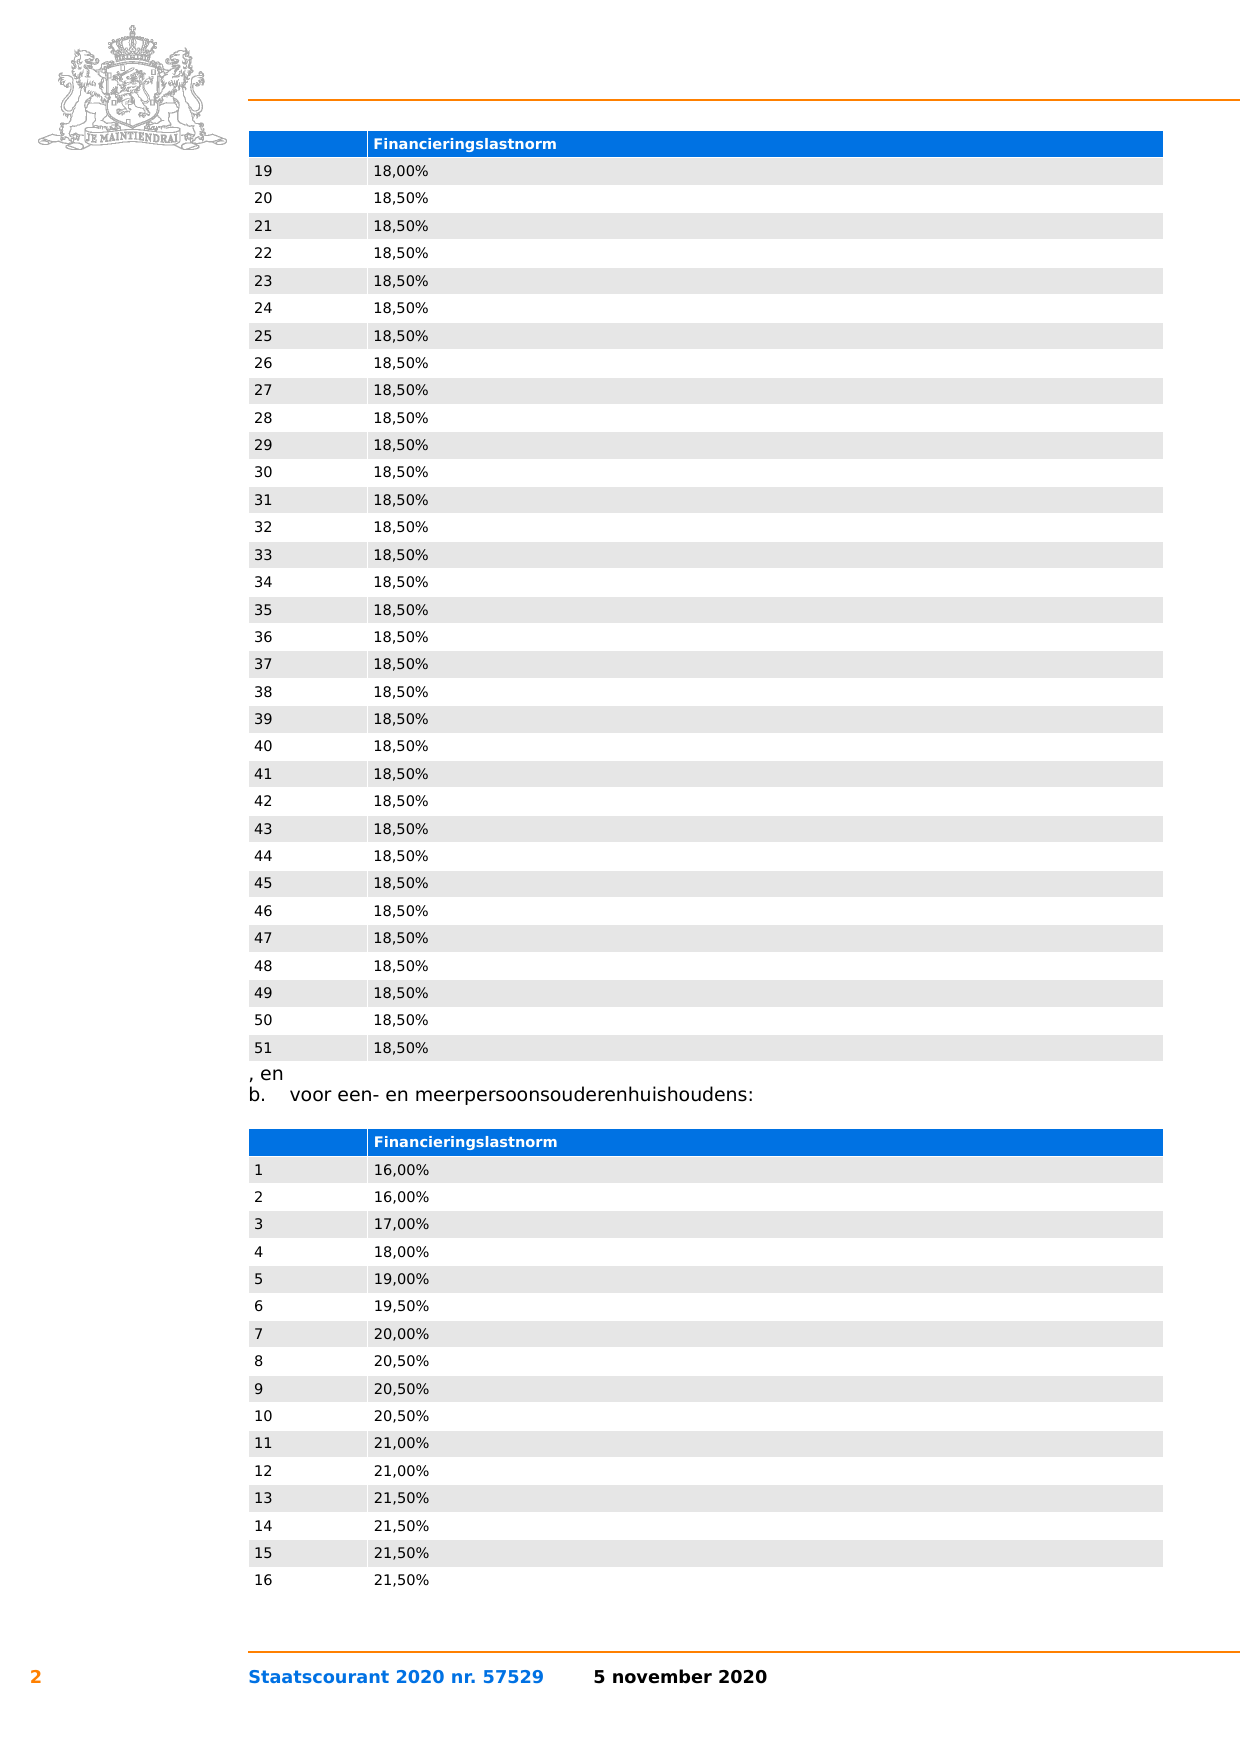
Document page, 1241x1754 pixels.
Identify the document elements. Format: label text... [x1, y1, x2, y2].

table_cell 1 [249, 1157, 367, 1183]
table_cell 23 [249, 268, 367, 294]
table_cell 18,50% [368, 925, 1163, 952]
table_cell 12 [249, 1458, 367, 1484]
table_cell 18,50% [368, 542, 1163, 568]
table_cell 18,50% [368, 432, 1163, 459]
table_cell 26 [249, 350, 367, 376]
table_cell 18,50% [368, 761, 1163, 787]
picture [38, 25, 227, 150]
table_cell 20 [249, 186, 367, 212]
table_cell 9 [249, 1376, 367, 1402]
table_cell 18,50% [368, 378, 1163, 404]
table_cell 34 [249, 569, 367, 596]
table_cell 21,50% [368, 1513, 1163, 1539]
table_cell 42 [249, 789, 367, 815]
table_cell 18,00% [368, 158, 1163, 185]
table_cell 4 [249, 1239, 367, 1265]
text b. voor een- en meerpersoonsouderenhuishoudens: [248, 1084, 1163, 1106]
table_cell 18,50% [368, 679, 1163, 705]
table_cell 50 [249, 1008, 367, 1034]
table_cell 18,50% [368, 597, 1163, 623]
table_cell 16 [249, 1568, 367, 1594]
table_cell 20,50% [368, 1403, 1163, 1429]
table_cell 29 [249, 432, 367, 459]
table_cell 33 [249, 542, 367, 568]
table_cell 37 [249, 651, 367, 678]
table_cell 25 [249, 323, 367, 349]
table_cell 18,50% [368, 706, 1163, 733]
table_cell 3 [249, 1211, 367, 1238]
table_cell 7 [249, 1321, 367, 1347]
table_cell 19,50% [368, 1294, 1163, 1320]
table_cell 38 [249, 679, 367, 705]
table_cell 18,50% [368, 213, 1163, 239]
table_header Financieringslastnorm [368, 131, 1163, 157]
table_cell 30 [249, 460, 367, 486]
table_cell 18,50% [368, 871, 1163, 897]
table_cell 41 [249, 761, 367, 787]
table_cell 17,00% [368, 1211, 1163, 1238]
table_cell 18,50% [368, 898, 1163, 924]
table_header [249, 1129, 367, 1156]
table_cell 10 [249, 1403, 367, 1429]
table_cell 15 [249, 1540, 367, 1567]
table_cell 18,50% [368, 569, 1163, 596]
table_cell 18,50% [368, 515, 1163, 541]
table_cell 45 [249, 871, 367, 897]
table_cell 18,50% [368, 980, 1163, 1007]
table_header Financieringslastnorm [368, 1129, 1163, 1156]
table_cell 8 [249, 1349, 367, 1375]
table_cell 27 [249, 378, 367, 404]
table_cell 40 [249, 734, 367, 760]
table_cell 43 [249, 816, 367, 842]
table_cell 18,50% [368, 624, 1163, 650]
table_cell 13 [249, 1485, 367, 1512]
table_cell 51 [249, 1035, 367, 1061]
table_cell 21,00% [368, 1458, 1163, 1484]
table_cell 18,50% [368, 405, 1163, 431]
table_cell 39 [249, 706, 367, 733]
table_cell 46 [249, 898, 367, 924]
table_cell 18,50% [368, 487, 1163, 513]
table_cell 16,00% [368, 1157, 1163, 1183]
table_cell 18,50% [368, 186, 1163, 212]
table_cell 2 [249, 1184, 367, 1210]
table_cell 20,50% [368, 1349, 1163, 1375]
table_cell 18,50% [368, 789, 1163, 815]
table_cell 36 [249, 624, 367, 650]
table_cell 21,50% [368, 1568, 1163, 1594]
table_cell 18,50% [368, 734, 1163, 760]
table_cell 6 [249, 1294, 367, 1320]
table_cell 14 [249, 1513, 367, 1539]
table_cell 19 [249, 158, 367, 185]
table_cell 18,50% [368, 1035, 1163, 1061]
table_cell 18,50% [368, 241, 1163, 267]
table_cell 18,50% [368, 460, 1163, 486]
text , en [248, 1063, 1163, 1084]
table_cell 18,50% [368, 323, 1163, 349]
table_cell 18,50% [368, 816, 1163, 842]
table_cell 22 [249, 241, 367, 267]
table_cell 18,00% [368, 1239, 1163, 1265]
table_cell 18,50% [368, 953, 1163, 979]
table_cell 19,00% [368, 1266, 1163, 1293]
table_cell 31 [249, 487, 367, 513]
table_cell 28 [249, 405, 367, 431]
table_cell 18,50% [368, 843, 1163, 869]
table_cell 44 [249, 843, 367, 869]
table_cell 18,50% [368, 268, 1163, 294]
table_cell 21,00% [368, 1431, 1163, 1457]
table_cell 47 [249, 925, 367, 952]
table_cell 20,00% [368, 1321, 1163, 1347]
table_cell 20,50% [368, 1376, 1163, 1402]
table_cell 18,50% [368, 350, 1163, 376]
table_cell 16,00% [368, 1184, 1163, 1210]
table_header [249, 131, 367, 157]
table_cell 18,50% [368, 295, 1163, 322]
table_cell 21 [249, 213, 367, 239]
table_cell 49 [249, 980, 367, 1007]
table_cell 21,50% [368, 1540, 1163, 1567]
table_cell 11 [249, 1431, 367, 1457]
table_cell 24 [249, 295, 367, 322]
table_cell 21,50% [368, 1485, 1163, 1512]
table_cell 32 [249, 515, 367, 541]
table_cell 18,50% [368, 1008, 1163, 1034]
table_cell 35 [249, 597, 367, 623]
table_cell 5 [249, 1266, 367, 1293]
table_cell 18,50% [368, 651, 1163, 678]
table_cell 48 [249, 953, 367, 979]
